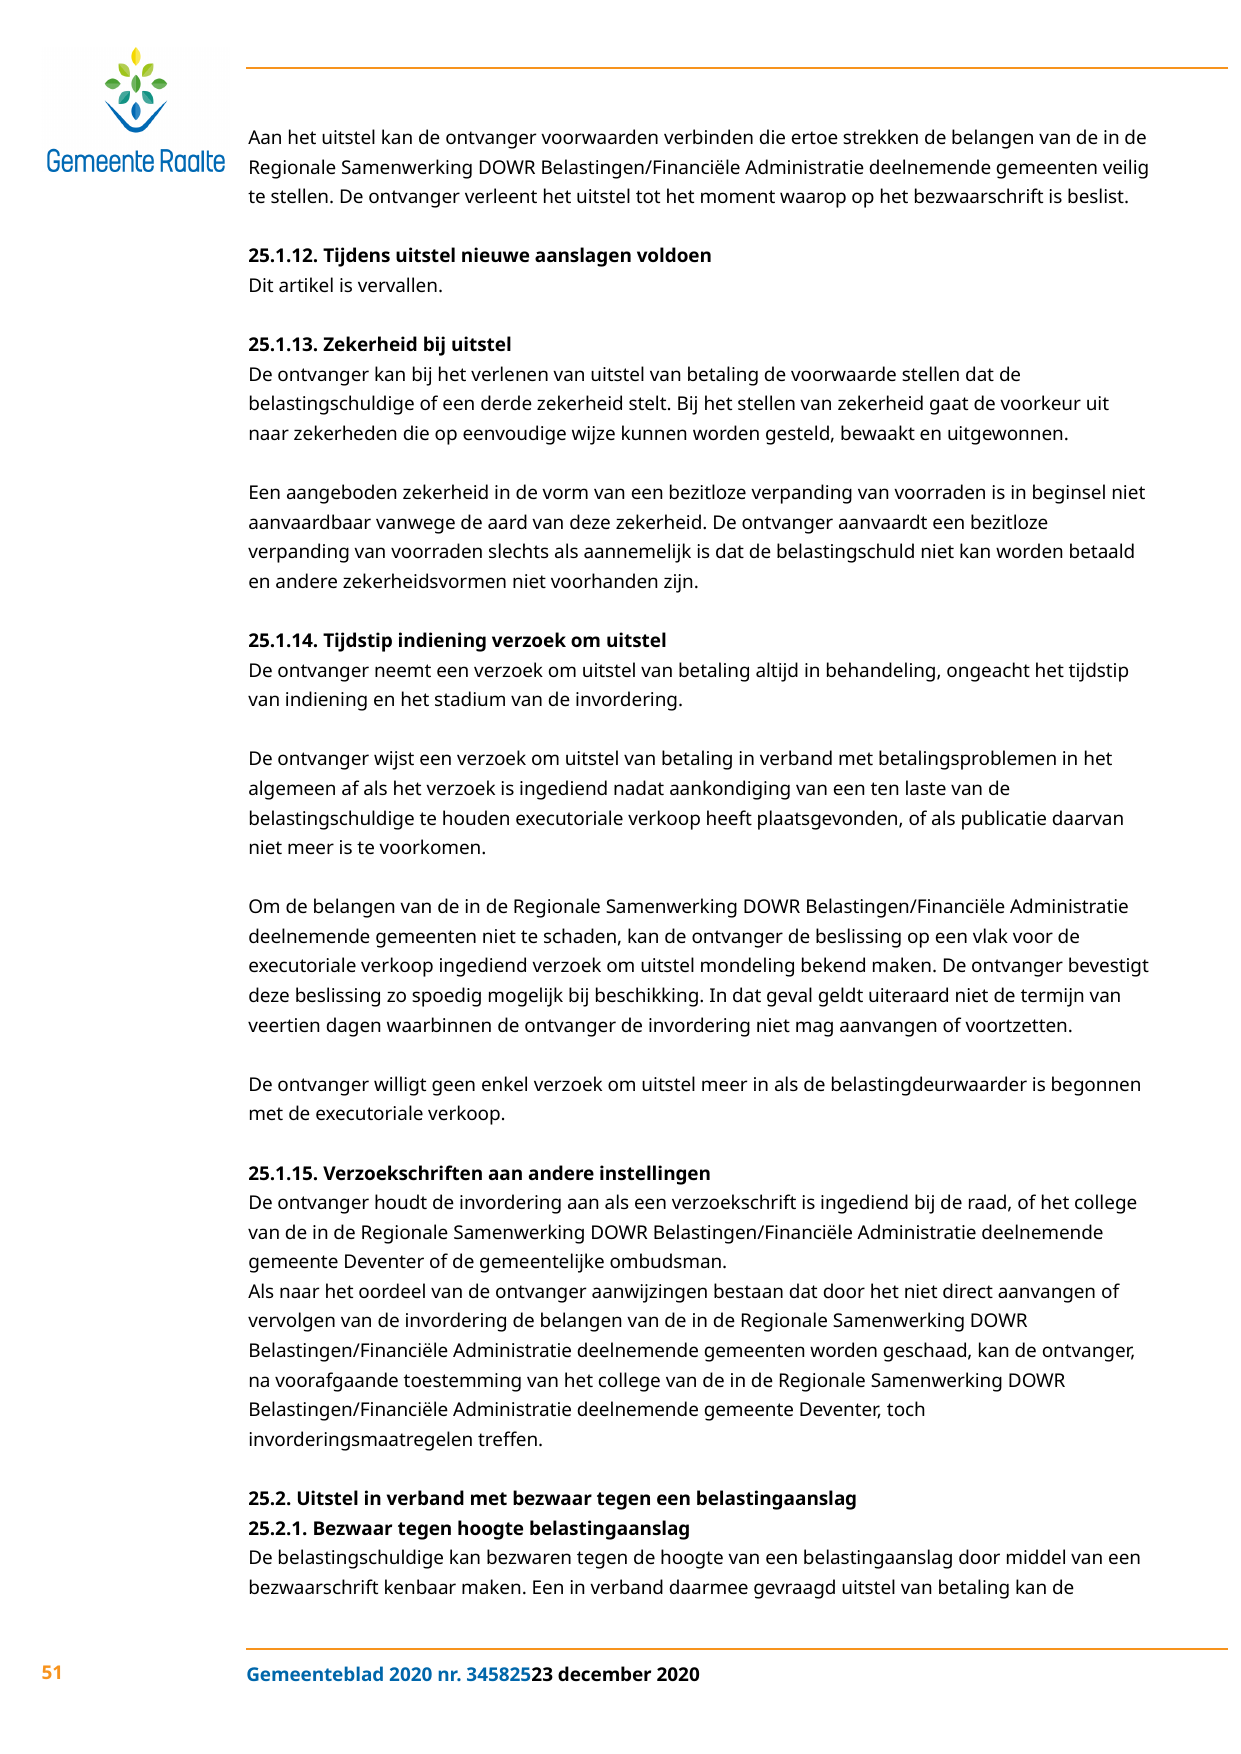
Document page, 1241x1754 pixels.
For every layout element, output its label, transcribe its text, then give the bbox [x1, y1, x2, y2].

text De ontvanger willigt geen enkel verzoek om uitstel meer in als de belastingdeurwaarder is begonnen met de executoriale verkoop. [248, 1071, 1152, 1126]
text De ontvanger wijst een verzoek om uitstel van betaling in verband met betalingsproblemen in het algemeen af als het verzoek is ingediend nadat aankondiging van een ten laste van de belastingschuldige te houden executoriale verkoop heeft plaatsgevonden, of als publicatie daarvan niet meer is te voorkomen. [248, 746, 1152, 860]
text Om de belangen van de in de Regionale Samenwerking DOWR Belastingen/Financiële Administratie deelnemende gemeenten niet te schaden, kan de ontvanger de beslissing op een vlak voor de executoriale verkoop ingediend verzoek om uitstel mondeling bekend maken. De ontvanger bevestigt deze beslissing zo spoedig mogelijk bij beschikking. In dat geval geldt uiteraard niet de termijn van veertien dagen waarbinnen de ontvanger de invordering niet mag aanvangen of voortzetten. [248, 893, 1152, 1038]
text De belastingschuldige kan bezwaren tegen de hoogte van een belastingaanslag door middel van een bezwaarschrift kenbaar maken. Een in verband daarmee gevraagd uitstel van betaling kan de [248, 1544, 1152, 1600]
text 25.2. Uitstel in verband met bezwaar tegen een belastingaanslag [248, 1485, 1152, 1511]
text De ontvanger neemt een verzoek om uitstel van betaling altijd in behandeling, ongeacht het tijdstip van indiening en het stadium van de invordering. [248, 657, 1152, 712]
text 25.1.15. Verzoekschriften aan andere instellingen [248, 1160, 1152, 1186]
text 25.1.13. Zekerheid bij uitstel [248, 331, 1152, 357]
text De ontvanger kan bij het verlenen van uitstel van betaling de voorwaarde stellen dat de belastingschuldige of een derde zekerheid stelt. Bij het stellen van zekerheid gaat de voorkeur uit naar zekerheden die op eenvoudige wijze kunnen worden gesteld, bewaakt en uitgewonnen. [248, 361, 1152, 446]
text Aan het uitstel kan de ontvanger voorwaarden verbinden die ertoe strekken de belangen van de in de Regionale Samenwerking DOWR Belastingen/Financiële Administratie deelnemende gemeenten veilig te stellen. De ontvanger verleent het uitstel tot het moment waarop op het bezwaarschrift is beslist. [248, 124, 1152, 209]
text 25.2.1. Bezwaar tegen hoogte belastingaanslag [248, 1515, 1152, 1541]
text Dit artikel is vervallen. [248, 272, 1152, 298]
text 25.1.14. Tijdstip indiening verzoek om uitstel [248, 627, 1152, 653]
text Een aangeboden zekerheid in de vorm van een bezitloze verpanding van voorraden is in beginsel niet aanvaardbaar vanwege de aard van deze zekerheid. De ontvanger aanvaardt een bezitloze verpanding van voorraden slechts als aannemelijk is dat de belastingschuld niet kan worden betaald en andere zekerheidsvormen niet voorhanden zijn. [248, 479, 1152, 594]
text 25.1.12. Tijdens uitstel nieuwe aanslagen voldoen [248, 243, 1152, 268]
text Als naar het oordeel van de ontvanger aanwijzingen bestaan dat door het niet direct aanvangen of vervolgen van de invordering de belangen van de in de Regionale Samenwerking DOWR Belastingen/Financiële Administratie deelnemende gemeenten worden geschaad, kan de ontvanger, na voorafgaande toestemming van het college van de in de Regionale Samenwerking DOWR Belastingen/Financiële Administratie deelnemende gemeente Deventer, toch invorderingsmaatregelen treffen. [248, 1278, 1152, 1452]
text De ontvanger houdt de invordering aan als een verzoekschrift is ingediend bij de raad, of het college van de in de Regionale Samenwerking DOWR Belastingen/Financiële Administratie deelnemende gemeente Deventer of de gemeentelijke ombudsman. [248, 1189, 1152, 1274]
picture [41, 47, 231, 172]
